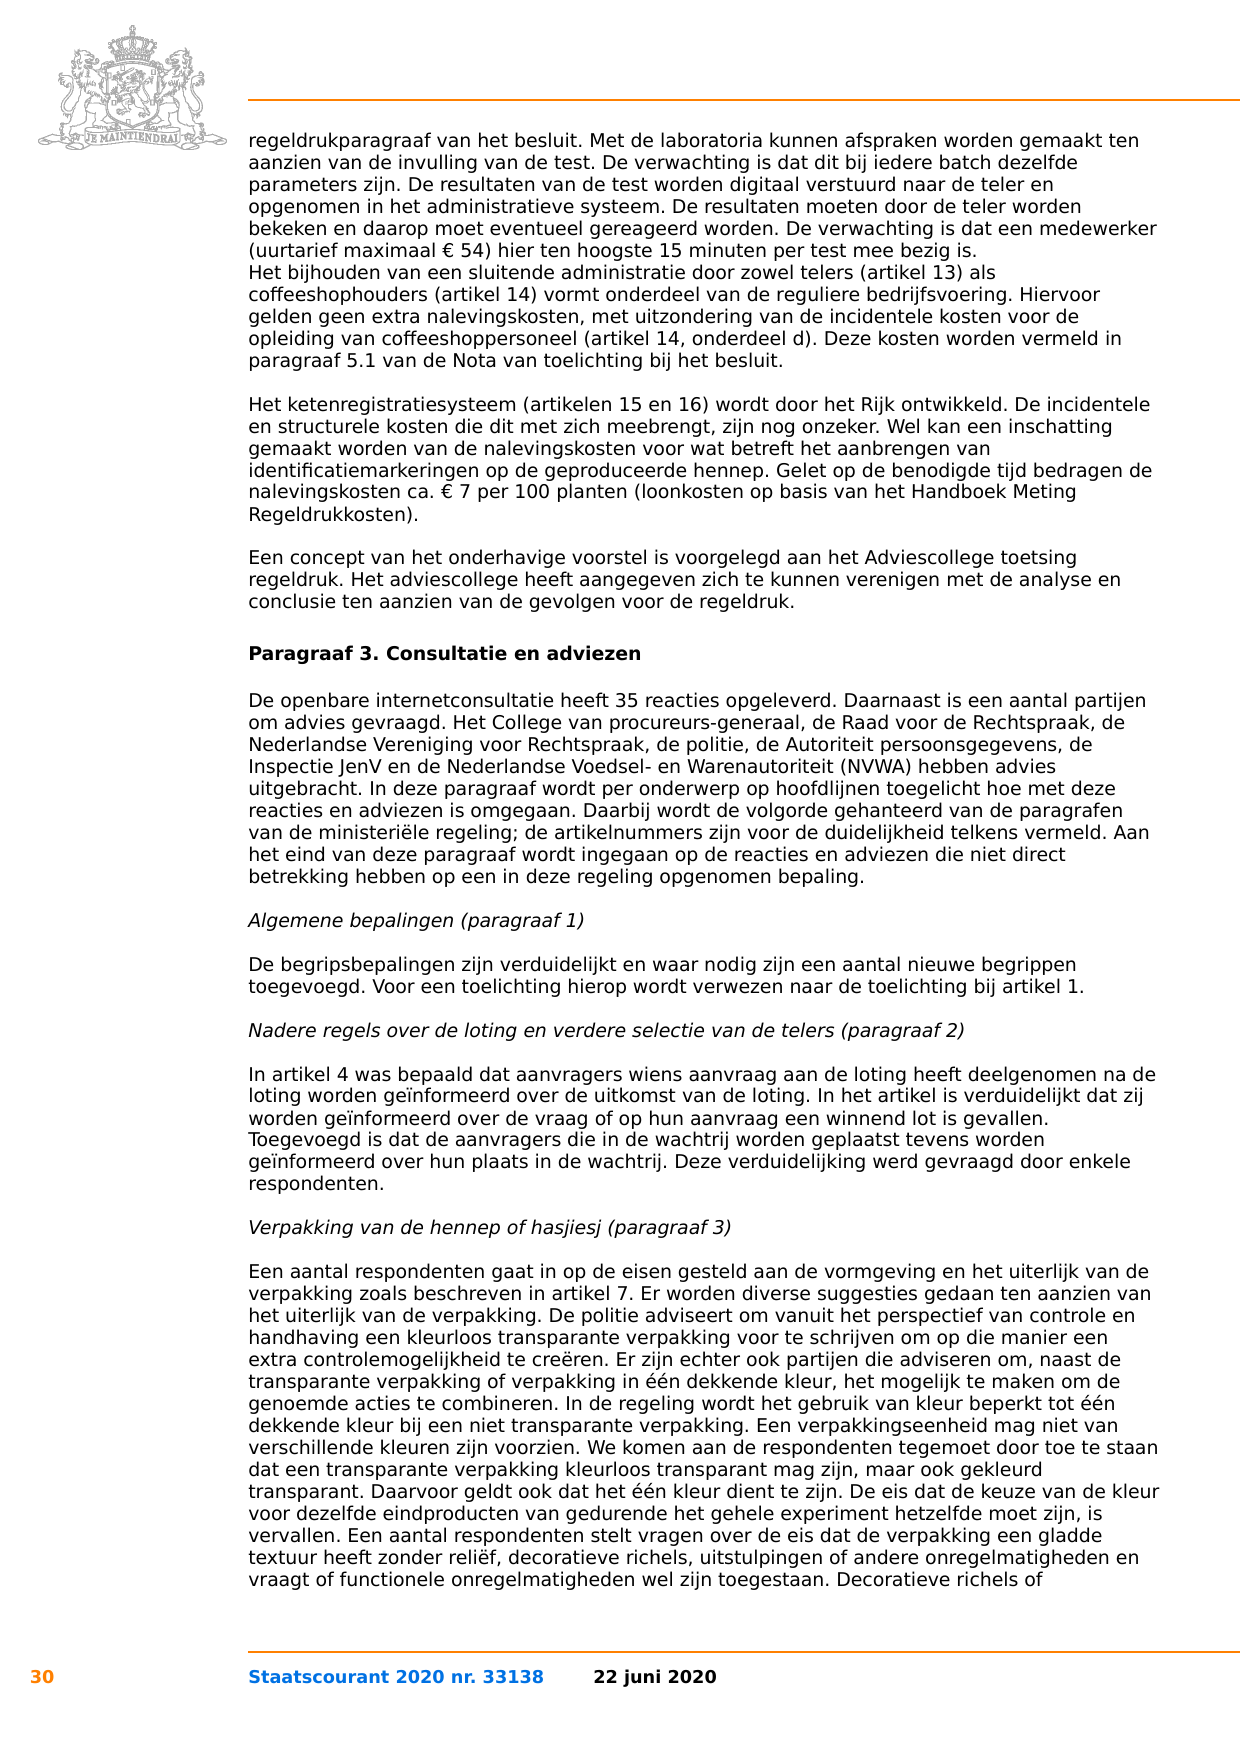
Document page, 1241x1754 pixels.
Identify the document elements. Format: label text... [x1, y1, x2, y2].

subtitle Algemene bepalingen (paragraaf 1) [248, 910, 1163, 932]
subtitle Paragraaf 3. Consultatie en adviezen [248, 643, 1163, 665]
text Een concept van het onderhavige voorstel is voorgelegd aan het Adviescollege toetsing regeldruk. Het adviescollege heeft aangegeven zich te kunnen verenigen met de analyse en conclusie ten aanzien van de gevolgen voor de regeldruk. [248, 547, 1163, 613]
text In artikel 4 was bepaald dat aanvragers wiens aanvraag aan de loting heeft deelgenomen na de loting worden geïnformeerd over de uitkomst van de loting. In het artikel is verduidelijkt dat zij worden geïnformeerd over de vraag of op hun aanvraag een winnend lot is gevallen. Toegevoegd is dat de aanvragers die in de wachtrij worden geplaatst tevens worden geïnformeerd over hun plaats in de wachtrij. Deze verduidelijking werd gevraagd door enkele respondenten. [248, 1063, 1163, 1195]
text regeldrukparagraaf van het besluit. Met de laboratoria kunnen afspraken worden gemaakt ten aanzien van de invulling van de test. De verwachting is dat dit bij iedere batch dezelfde parameters zijn. De resultaten van de test worden digitaal verstuurd naar de teler en opgenomen in het administratieve systeem. De resultaten moeten door de teler worden bekeken en daarop moet eventueel gereageerd worden. De verwachting is dat een medewerker (uurtarief maximaal € 54) hier ten hoogste 15 minuten per test mee bezig is. [248, 130, 1163, 262]
picture [38, 25, 227, 150]
text Een aantal respondenten gaat in op de eisen gesteld aan de vormgeving en het uiterlijk van de verpakking zoals beschreven in artikel 7. Er worden diverse suggesties gedaan ten aanzien van het uiterlijk van de verpakking. De politie adviseert om vanuit het perspectief van controle en handhaving een kleurloos transparante verpakking voor te schrijven om op die manier een extra controlemogelijkheid te creëren. Er zijn echter ook partijen die adviseren om, naast de transparante verpakking of verpakking in één dekkende kleur, het mogelijk te maken om de genoemde acties te combineren. In de regeling wordt het gebruik van kleur beperkt tot één dekkende kleur bij een niet transparante verpakking. Een verpakkingseenheid mag niet van verschillende kleuren zijn voorzien. We komen aan de respondenten tegemoet door toe te staan dat een transparante verpakking kleurloos transparant mag zijn, maar ook gekleurd transparant. Daarvoor geldt ook dat het één kleur dient te zijn. De eis dat de keuze van de kleur voor dezelfde eindproducten van gedurende het gehele experiment hetzelfde moet zijn, is vervallen. Een aantal respondenten stelt vragen over de eis dat de verpakking een gladde textuur heeft zonder reliëf, decoratieve richels, uitstulpingen of andere onregelmatigheden en vraagt of functionele onregelmatigheden wel zijn toegestaan. Decoratieve richels of [248, 1261, 1163, 1591]
subtitle Verpakking van de hennep of hasjiesj (paragraaf 3) [248, 1217, 1163, 1239]
subtitle Nadere regels over de loting en verdere selectie van de telers (paragraaf 2) [248, 1019, 1163, 1042]
text De openbare internetconsultatie heeft 35 reacties opgeleverd. Daarnaast is een aantal partijen om advies gevraagd. Het College van procureurs-generaal, de Raad voor de Rechtspraak, de Nederlandse Vereniging voor Rechtspraak, de politie, de Autoriteit persoonsgegevens, de Inspectie JenV en de Nederlandse Voedsel- en Warenautoriteit (NVWA) hebben advies uitgebracht. In deze paragraaf wordt per onderwerp op hoofdlijnen toegelicht hoe met deze reacties en adviezen is omgegaan. Daarbij wordt de volgorde gehanteerd van de paragrafen van de ministeriële regeling; de artikelnummers zijn voor de duidelijkheid telkens vermeld. Aan het eind van deze paragraaf wordt ingegaan op de reacties en adviezen die niet direct betrekking hebben op een in deze regeling opgenomen bepaling. [248, 690, 1163, 888]
text Het ketenregistratiesysteem (artikelen 15 en 16) wordt door het Rijk ontwikkeld. De incidentele en structurele kosten die dit met zich meebrengt, zijn nog onzeker. Wel kan een inschatting gemaakt worden van de nalevingskosten voor wat betreft het aanbrengen van identificatiemarkeringen op de geproduceerde hennep. Gelet op de benodigde tijd bedragen de nalevingskosten ca. € 7 per 100 planten (loonkosten op basis van het Handboek Meting Regeldrukkosten). [248, 393, 1163, 525]
text De begripsbepalingen zijn verduidelijkt en waar nodig zijn een aantal nieuwe begrippen toegevoegd. Voor een toelichting hierop wordt verwezen naar de toelichting bij artikel 1. [248, 954, 1163, 998]
text Het bijhouden van een sluitende administratie door zowel telers (artikel 13) als coffeeshophouders (artikel 14) vormt onderdeel van de reguliere bedrijfsvoering. Hiervoor gelden geen extra nalevingskosten, met uitzondering van de incidentele kosten voor de opleiding van coffeeshoppersoneel (artikel 14, onderdeel d). Deze kosten worden vermeld in paragraaf 5.1 van de Nota van toelichting bij het besluit. [248, 262, 1163, 372]
